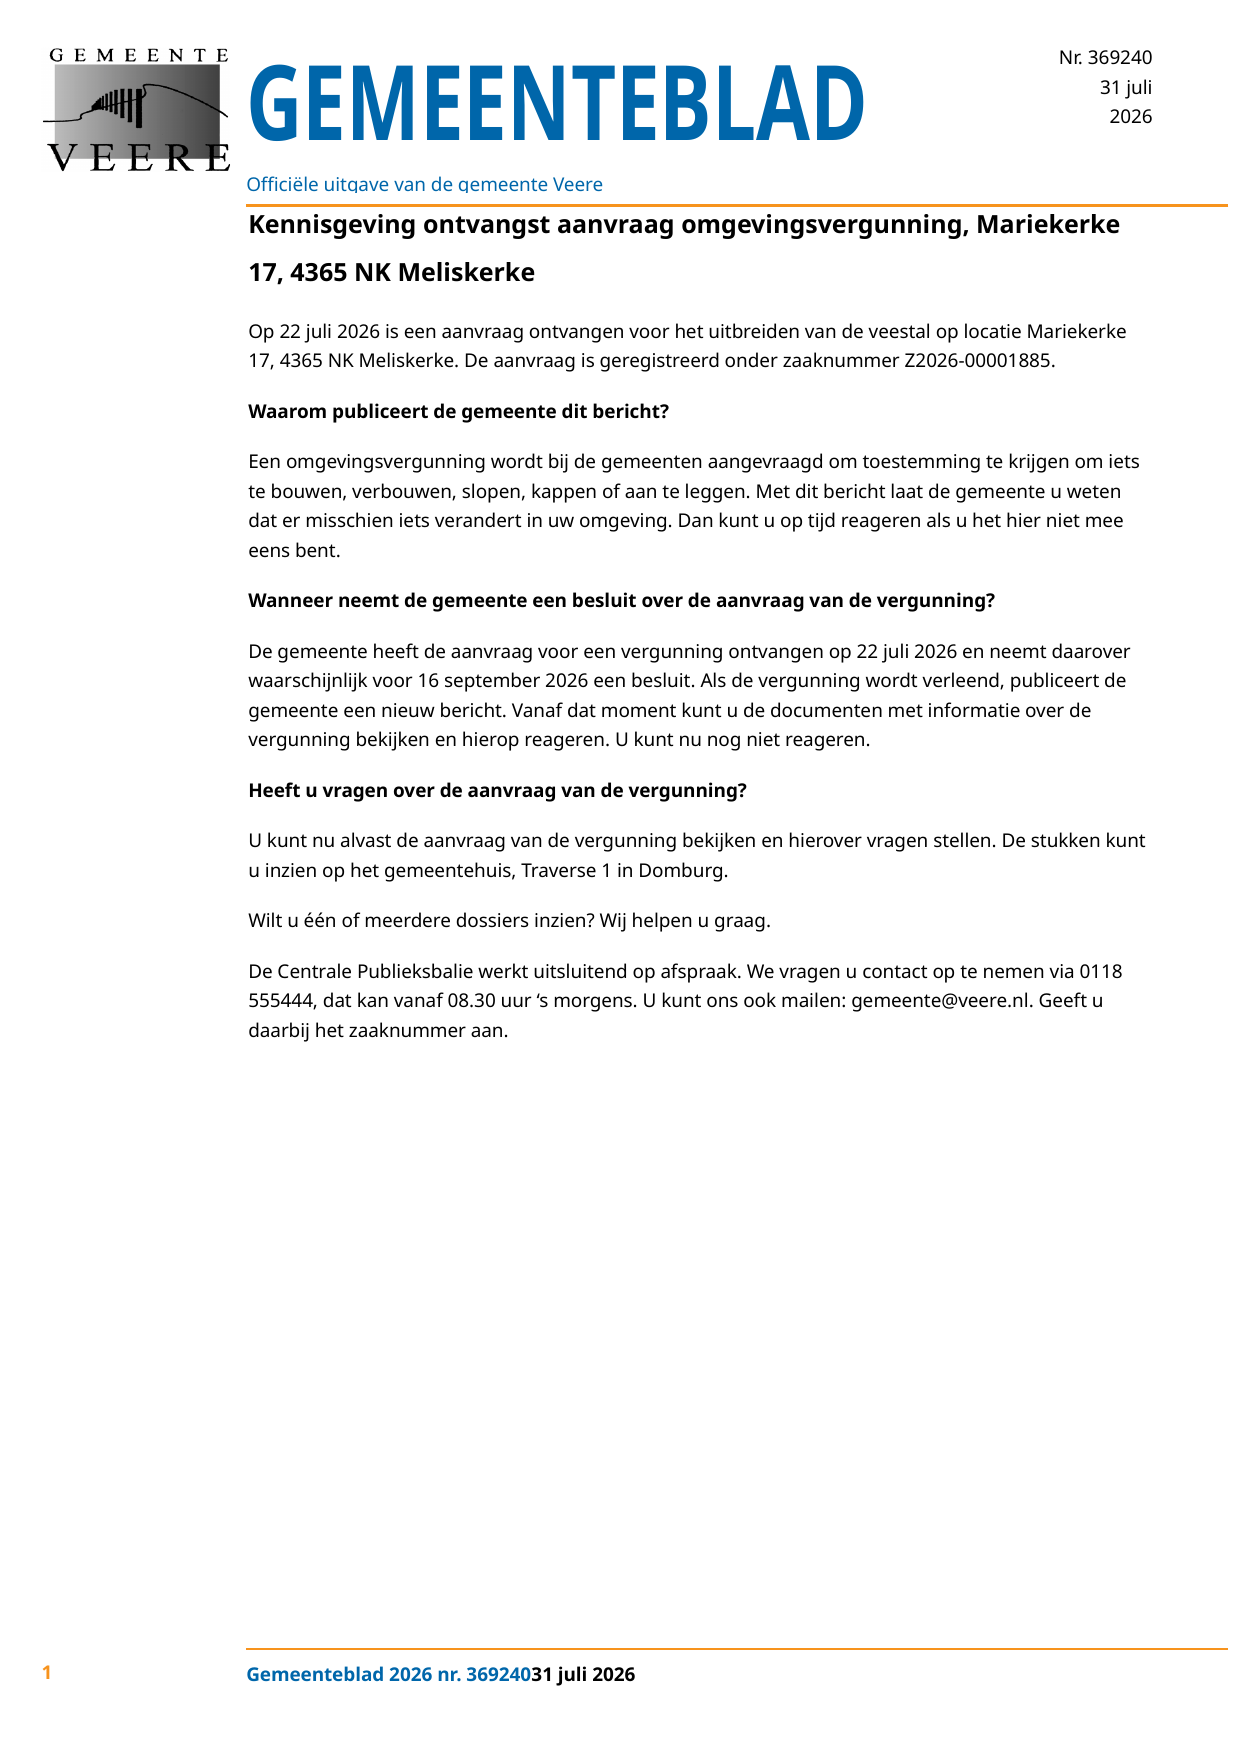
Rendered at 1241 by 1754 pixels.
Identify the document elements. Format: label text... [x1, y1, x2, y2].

picture [41, 47, 231, 172]
text De gemeente heeft de aanvraag voor een vergunning ontvangen op 22 juli 2026 en neemt daarover waarschijnlijk voor 16 september 2026 een besluit. Als de vergunning wordt verleend, publiceert de gemeente een nieuw bericht. Vanaf dat moment kunt u de documenten met informatie over de vergunning bekijken en hierop reageren. U kunt nu nog niet reageren. [248, 638, 1152, 752]
text Wanneer neemt de gemeente een besluit over de aanvraag van de vergunning? [248, 587, 1152, 613]
text Waarom publiceert de gemeente dit bericht? [248, 398, 1152, 424]
text De Centrale Publieksbalie werkt uitsluitend op afspraak. We vragen u contact op te nemen via 0118 555444, dat kan vanaf 08.30 uur ‘s morgens. U kunt ons ook mailen: gemeente@veere.nl. Geeft u daarbij het zaaknummer aan. [248, 958, 1152, 1043]
text Een omgevingsvergunning wordt bij de gemeenten aangevraagd om toestemming te krijgen om iets te bouwen, verbouwen, slopen, kappen of aan te leggen. Met dit bericht laat de gemeente u weten dat er misschien iets verandert in uw omgeving. Dan kunt u op tijd reageren als u het hier niet mee eens bent. [248, 448, 1152, 563]
text U kunt nu alvast de aanvraag van de vergunning bekijken en hierover vragen stellen. De stukken kunt u inzien op het gemeentehuis, Traverse 1 in Domburg. [248, 827, 1152, 883]
text Op 22 juli 2026 is een aanvraag ontvangen voor het uitbreiden van de veestal op locatie Mariekerke 17, 4365 NK Meliskerke. De aanvraag is geregistreerd onder zaaknummer Z2026-00001885. [248, 318, 1152, 373]
text Heeft u vragen over de aanvraag van de vergunning? [248, 777, 1152, 803]
text Wilt u één of meerdere dossiers inzien? Wij helpen u graag. [248, 907, 1152, 933]
text Kennisgeving ontvangst aanvraag omgevingsvergunning, Mariekerke 17, 4365 NK Meliskerke [248, 207, 1152, 288]
